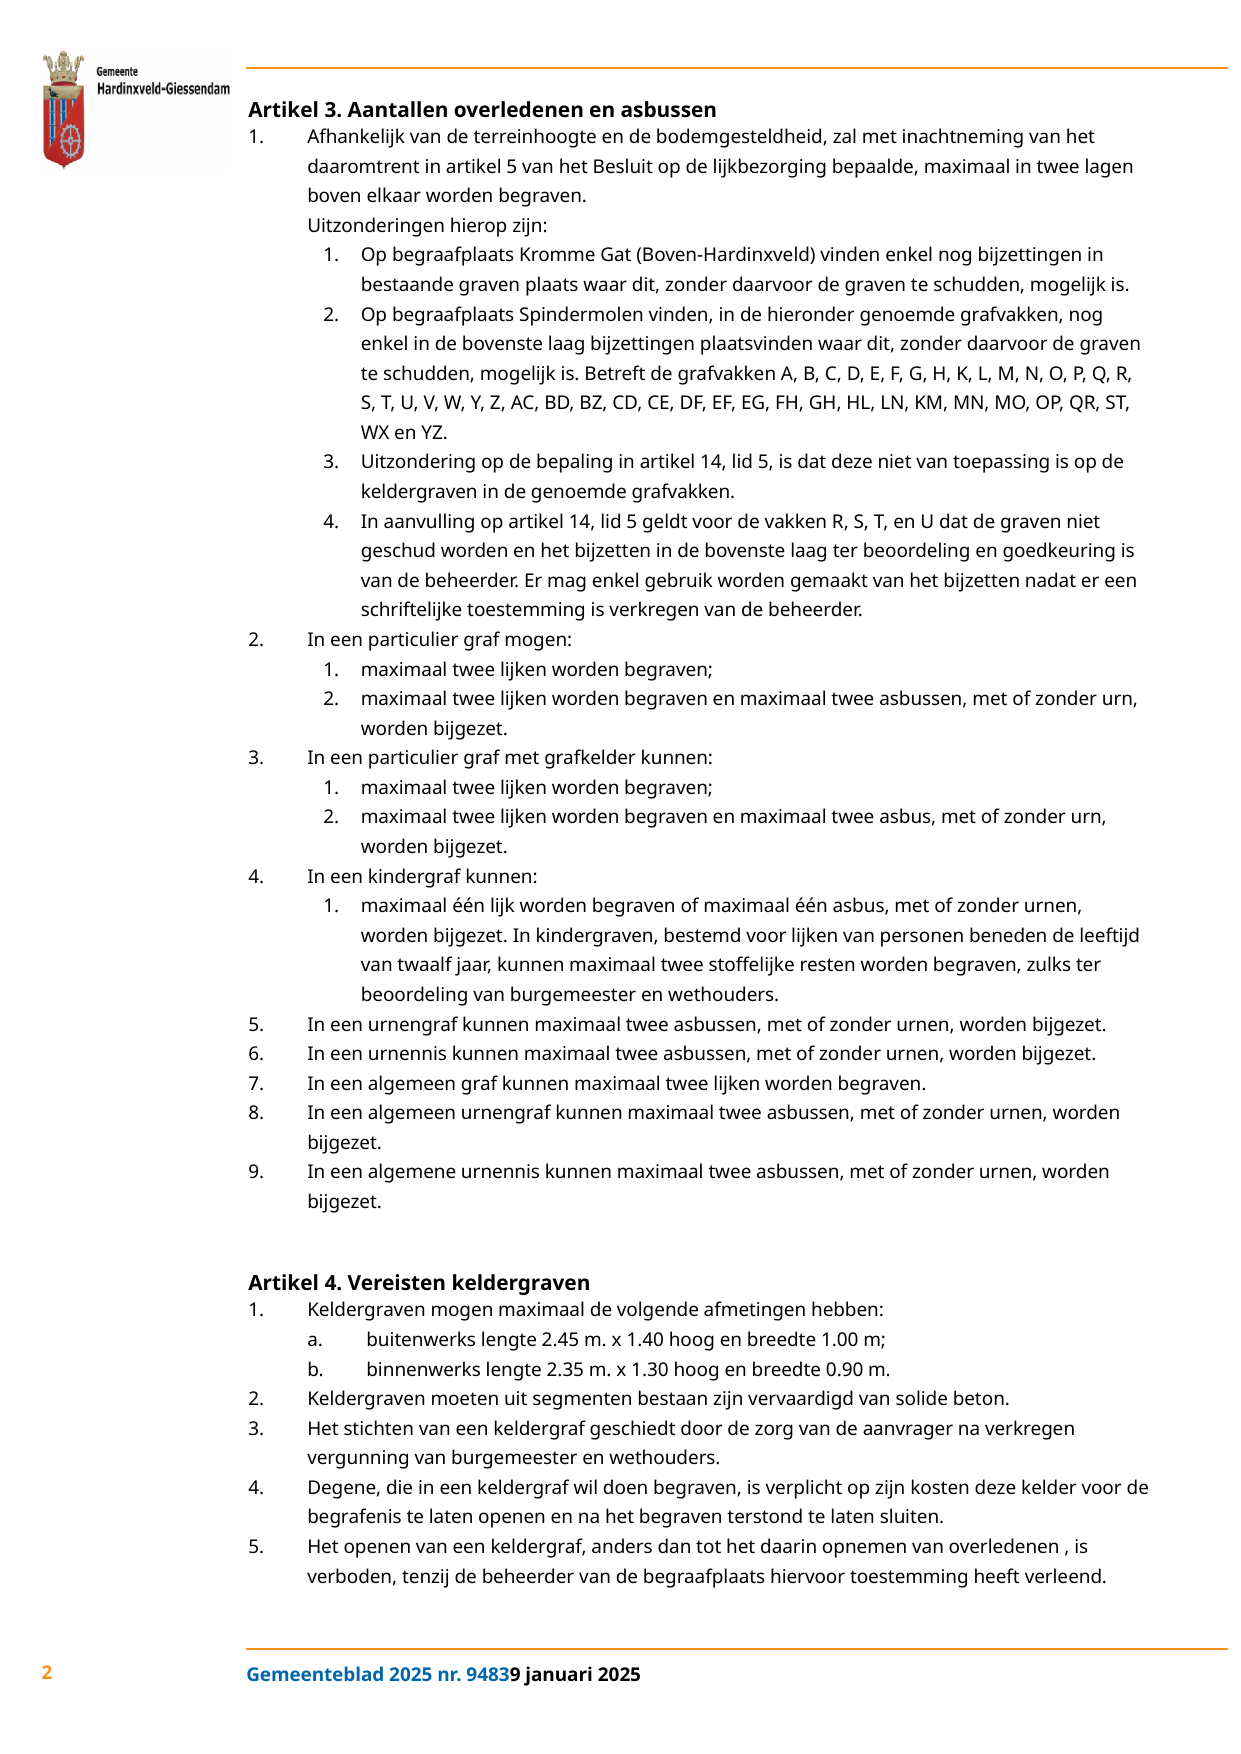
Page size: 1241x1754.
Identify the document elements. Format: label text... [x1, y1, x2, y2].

list In een algemeen urnengraf kunnen maximaal twee asbussen, met of zonder urnen, worden bijgezet. [248, 1099, 1152, 1155]
list Het openen van een keldergraf, anders dan tot het daarin opnemen van overledenen , is verboden, tenzij de beheerder van de begraafplaats hiervoor toestemming heeft verleend. [248, 1533, 1152, 1589]
list binnenwerks lengte 2.35 m. x 1.30 hoog en breedte 0.90 m. [307, 1356, 1152, 1382]
list maximaal twee lijken worden begraven en maximaal twee asbus, met of zonder urn, worden bijgezet. [323, 804, 1152, 859]
list In een particulier graf met grafkelder kunnen: [248, 744, 1152, 770]
list Afhankelijk van de terreinhoogte en de bodemgesteldheid, zal met inachtneming van het daaromtrent in artikel 5 van het Besluit op de lijkbezorging bepaalde, maximaal in twee lagen boven elkaar worden begraven. [248, 123, 1152, 208]
list maximaal twee lijken worden begraven; [323, 774, 1152, 800]
list Op begraafplaats Spindermolen vinden, in de hieronder genoemde grafvakken, nog enkel in de bovenste laag bijzettingen plaatsvinden waar dit, zonder daarvoor de graven te schudden, mogelijk is. Betreft de grafvakken A, B, C, D, E, F, G, H, K, L, M, N, O, P, Q, R, S, T, U, V, W, Y, Z, AC, BD, BZ, CD, CE, DF, EF, EG, FH, GH, HL, LN, KM, MN, MO, OP, QR, ST, WX en YZ. [323, 301, 1152, 445]
list maximaal één lijk worden begraven of maximaal één asbus, met of zonder urnen, worden bijgezet. In kindergraven, bestemd voor lijken van personen beneden de leeftijd van twaalf jaar, kunnen maximaal twee stoffelijke resten worden begraven, zulks ter beoordeling van burgemeester en wethouders. [323, 892, 1152, 1007]
list In een algemene urnennis kunnen maximaal twee asbussen, met of zonder urnen, worden bijgezet. [248, 1159, 1152, 1214]
list In een kindergraf kunnen: [248, 863, 1152, 888]
list Het stichten van een keldergraf geschiedt door de zorg van de aanvrager na verkregen vergunning van burgemeester en wethouders. [248, 1415, 1152, 1470]
list In een urnennis kunnen maximaal twee asbussen, met of zonder urnen, worden bijgezet. [248, 1040, 1152, 1066]
list In een urnengraf kunnen maximaal twee asbussen, met of zonder urnen, worden bijgezet. [248, 1011, 1152, 1036]
list In een algemeen graf kunnen maximaal twee lijken worden begraven. [248, 1070, 1152, 1096]
list maximaal twee lijken worden begraven en maximaal twee asbussen, met of zonder urn, worden bijgezet. [323, 685, 1152, 741]
list In aanvulling op artikel 14, lid 5 geldt voor de vakken R, S, T, en U dat de graven niet geschud worden en het bijzetten in de bovenste laag ter beoordeling en goedkeuring is van de beheerder. Er mag enkel gebruik worden gemaakt van het bijzetten nadat er een schriftelijke toestemming is verkregen van de beheerder. [323, 508, 1152, 622]
list Degene, die in een keldergraf wil doen begraven, is verplicht op zijn kosten deze kelder voor de begrafenis te laten openen en na het begraven terstond te laten sluiten. [248, 1474, 1152, 1529]
text Artikel 3. Aantallen overledenen en asbussen [248, 95, 1152, 123]
picture [41, 47, 231, 172]
list Keldergraven mogen maximaal de volgende afmetingen hebben: [248, 1297, 1152, 1322]
list Op begraafplaats Kromme Gat (Boven-Hardinxveld) vinden enkel nog bijzettingen in bestaande graven plaats waar dit, zonder daarvoor de graven te schudden, mogelijk is. [323, 242, 1152, 297]
list buitenwerks lengte 2.45 m. x 1.40 hoog en breedte 1.00 m; [307, 1326, 1152, 1352]
list Uitzondering op de bepaling in artikel 14, lid 5, is dat deze niet van toepassing is op de keldergraven in de genoemde grafvakken. [323, 449, 1152, 504]
list maximaal twee lijken worden begraven; [323, 656, 1152, 681]
text Artikel 4. Vereisten keldergraven [248, 1268, 1152, 1297]
list In een particulier graf mogen: [248, 626, 1152, 652]
list Uitzonderingen hierop zijn: [248, 212, 1152, 238]
list Keldergraven moeten uit segmenten bestaan zijn vervaardigd van solide beton. [248, 1385, 1152, 1411]
